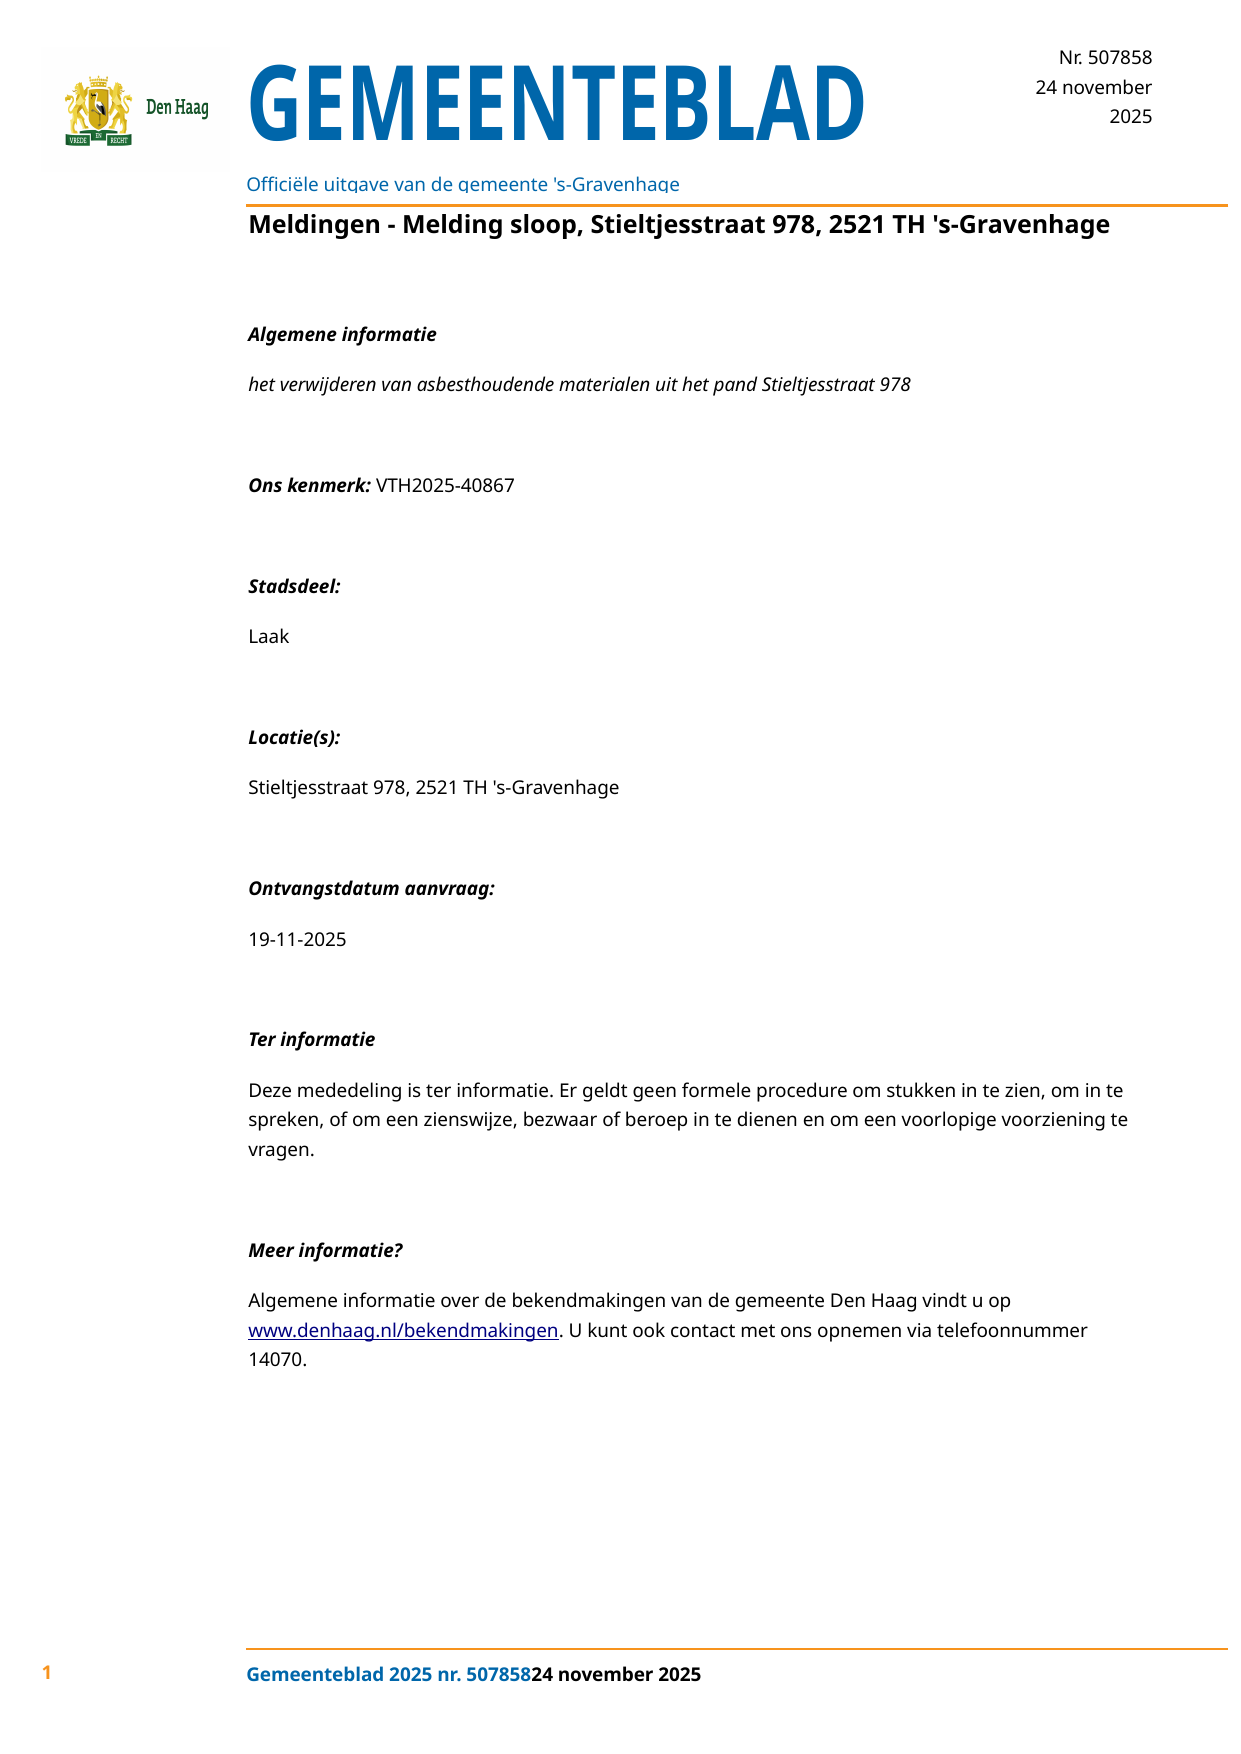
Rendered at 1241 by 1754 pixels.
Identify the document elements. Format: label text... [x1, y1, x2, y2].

text Meer informatie? [248, 1237, 1152, 1263]
text Laak [248, 623, 1152, 649]
text Ontvangstdatum aanvraag: [248, 875, 1152, 901]
text Meldingen - Melding sloop, Stieltjesstraat 978, 2521 TH 's-Gravenhage [248, 207, 1152, 241]
text Algemene informatie over de bekendmakingen van de gemeente Den Haag vindt u op www.denhaag.nl/bekendmakingen. U kunt ook contact met ons opnemen via telefoonnummer 14070. [248, 1287, 1152, 1372]
text Ons kenmerk: VTH2025-40867 [248, 472, 1152, 498]
text Stadsdeel: [248, 573, 1152, 598]
text het verwijderen van asbesthoudende materialen uit het pand Stieltjesstraat 978 [248, 371, 1152, 397]
text Ter informatie [248, 1027, 1152, 1052]
text Locatie(s): [248, 724, 1152, 750]
text Stieltjesstraat 978, 2521 TH 's-Gravenhage [248, 774, 1152, 800]
picture [41, 47, 231, 172]
text Deze mededeling is ter informatie. Er geldt geen formele procedure om stukken in te zien, om in te spreken, of om een zienswijze, bezwaar of beroep in te dienen en om een voorlopige voorziening te vragen. [248, 1077, 1152, 1162]
text 19-11-2025 [248, 926, 1152, 951]
text Algemene informatie [248, 321, 1152, 346]
